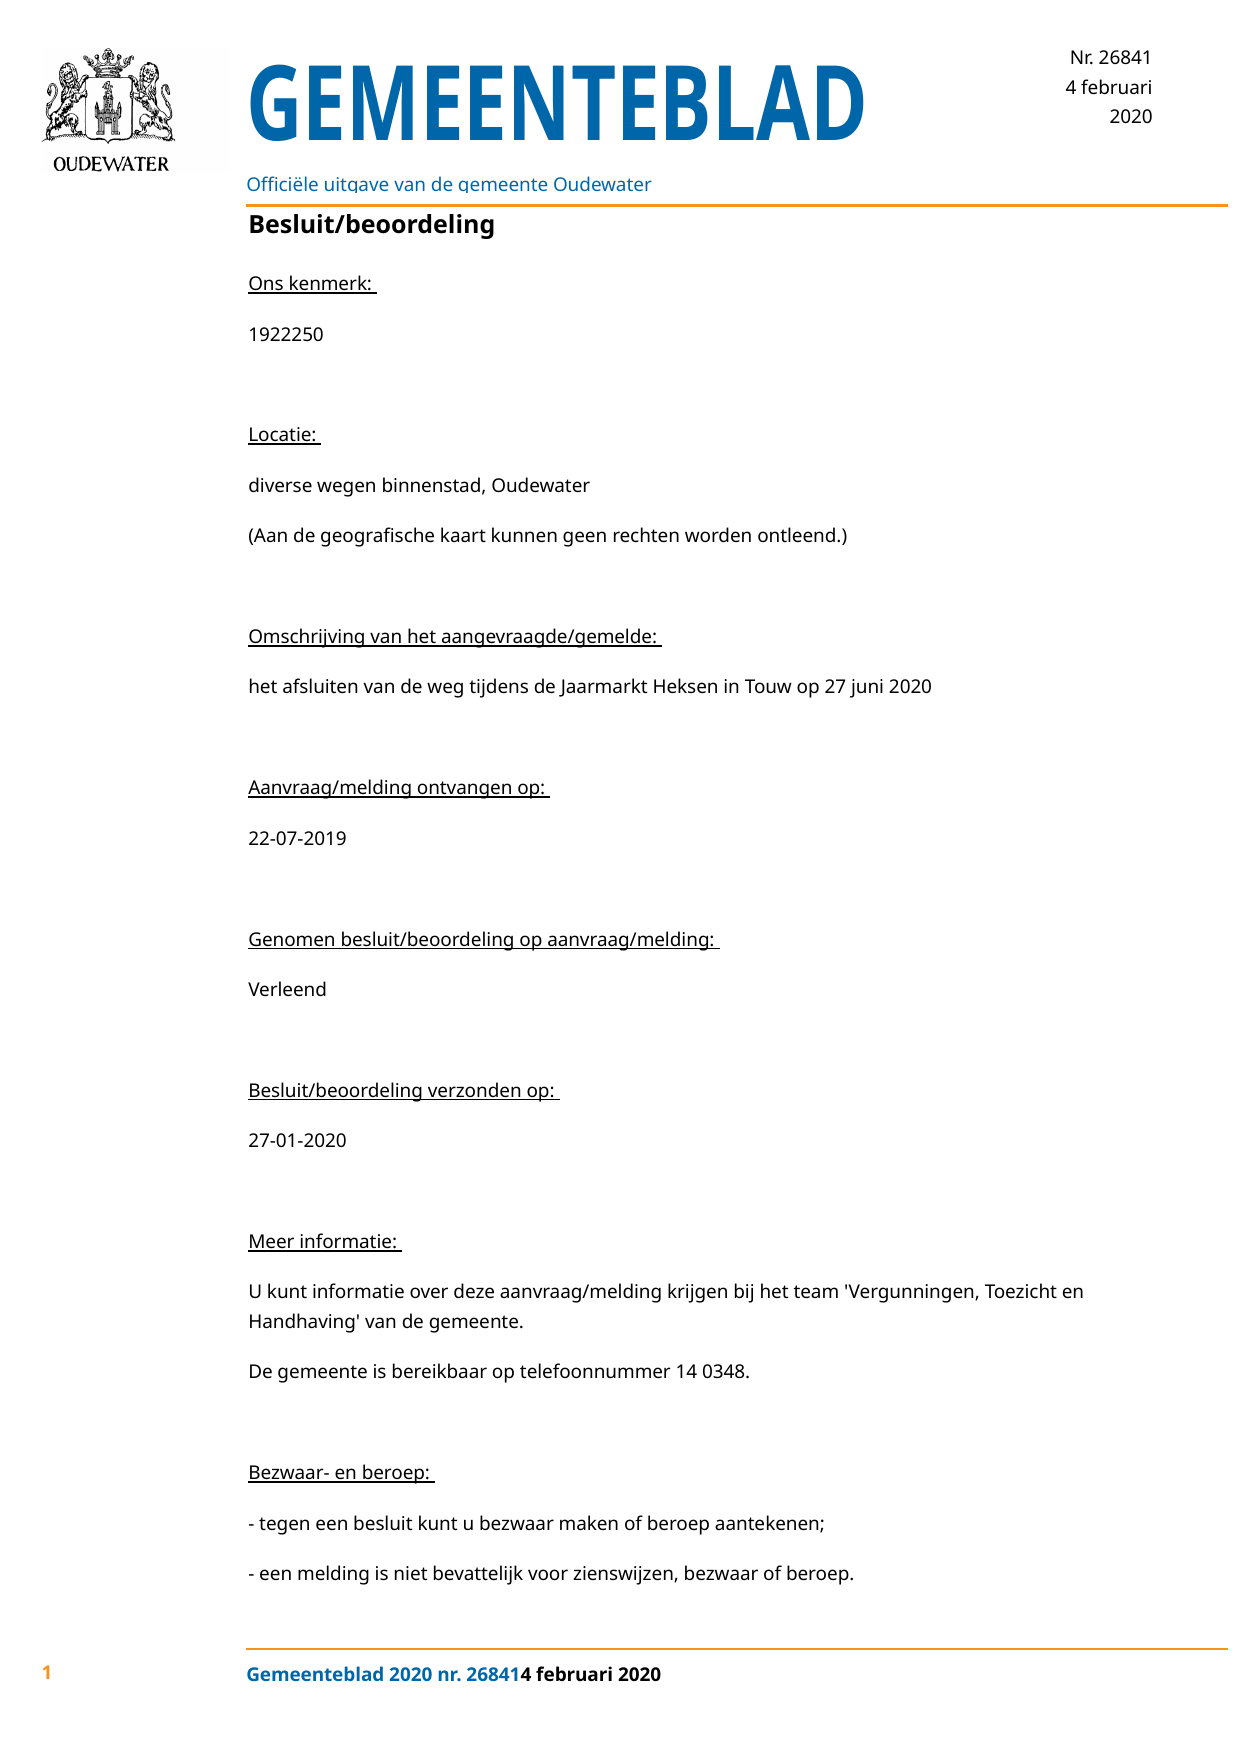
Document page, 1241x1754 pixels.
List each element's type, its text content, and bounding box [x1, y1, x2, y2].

text 22-07-2019 [248, 825, 1152, 851]
text Besluit/beoordeling [248, 207, 1152, 241]
text (Aan de geografische kaart kunnen geen rechten worden ontleend.) [248, 522, 1152, 548]
text De gemeente is bereikbaar op telefoonnummer 14 0348. [248, 1359, 1152, 1384]
text Verleend [248, 976, 1152, 1002]
text Meer informatie: [248, 1228, 1152, 1254]
text 1922250 [248, 321, 1152, 346]
text Aanvraag/melding ontvangen op: [248, 774, 1152, 800]
text 27-01-2020 [248, 1127, 1152, 1153]
text Ons kenmerk: [248, 270, 1152, 296]
text U kunt informatie over deze aanvraag/melding krijgen bij het team 'Vergunningen, Toezicht en Handhaving' van de gemeente. [248, 1279, 1152, 1334]
text - tegen een besluit kunt u bezwaar maken of beroep aantekenen; [248, 1510, 1152, 1536]
text Omschrijving van het aangevraagde/gemelde: [248, 623, 1152, 649]
text - een melding is niet bevattelijk voor zienswijzen, bezwaar of beroep. [248, 1560, 1152, 1586]
text diverse wegen binnenstad, Oudewater [248, 472, 1152, 498]
text Locatie: [248, 422, 1152, 447]
text Bezwaar- en beroep: [248, 1459, 1152, 1485]
text Genomen besluit/beoordeling op aanvraag/melding: [248, 926, 1152, 951]
picture [41, 47, 231, 172]
text Besluit/beoordeling verzonden op: [248, 1077, 1152, 1103]
text het afsluiten van de weg tijdens de Jaarmarkt Heksen in Touw op 27 juni 2020 [248, 674, 1152, 699]
